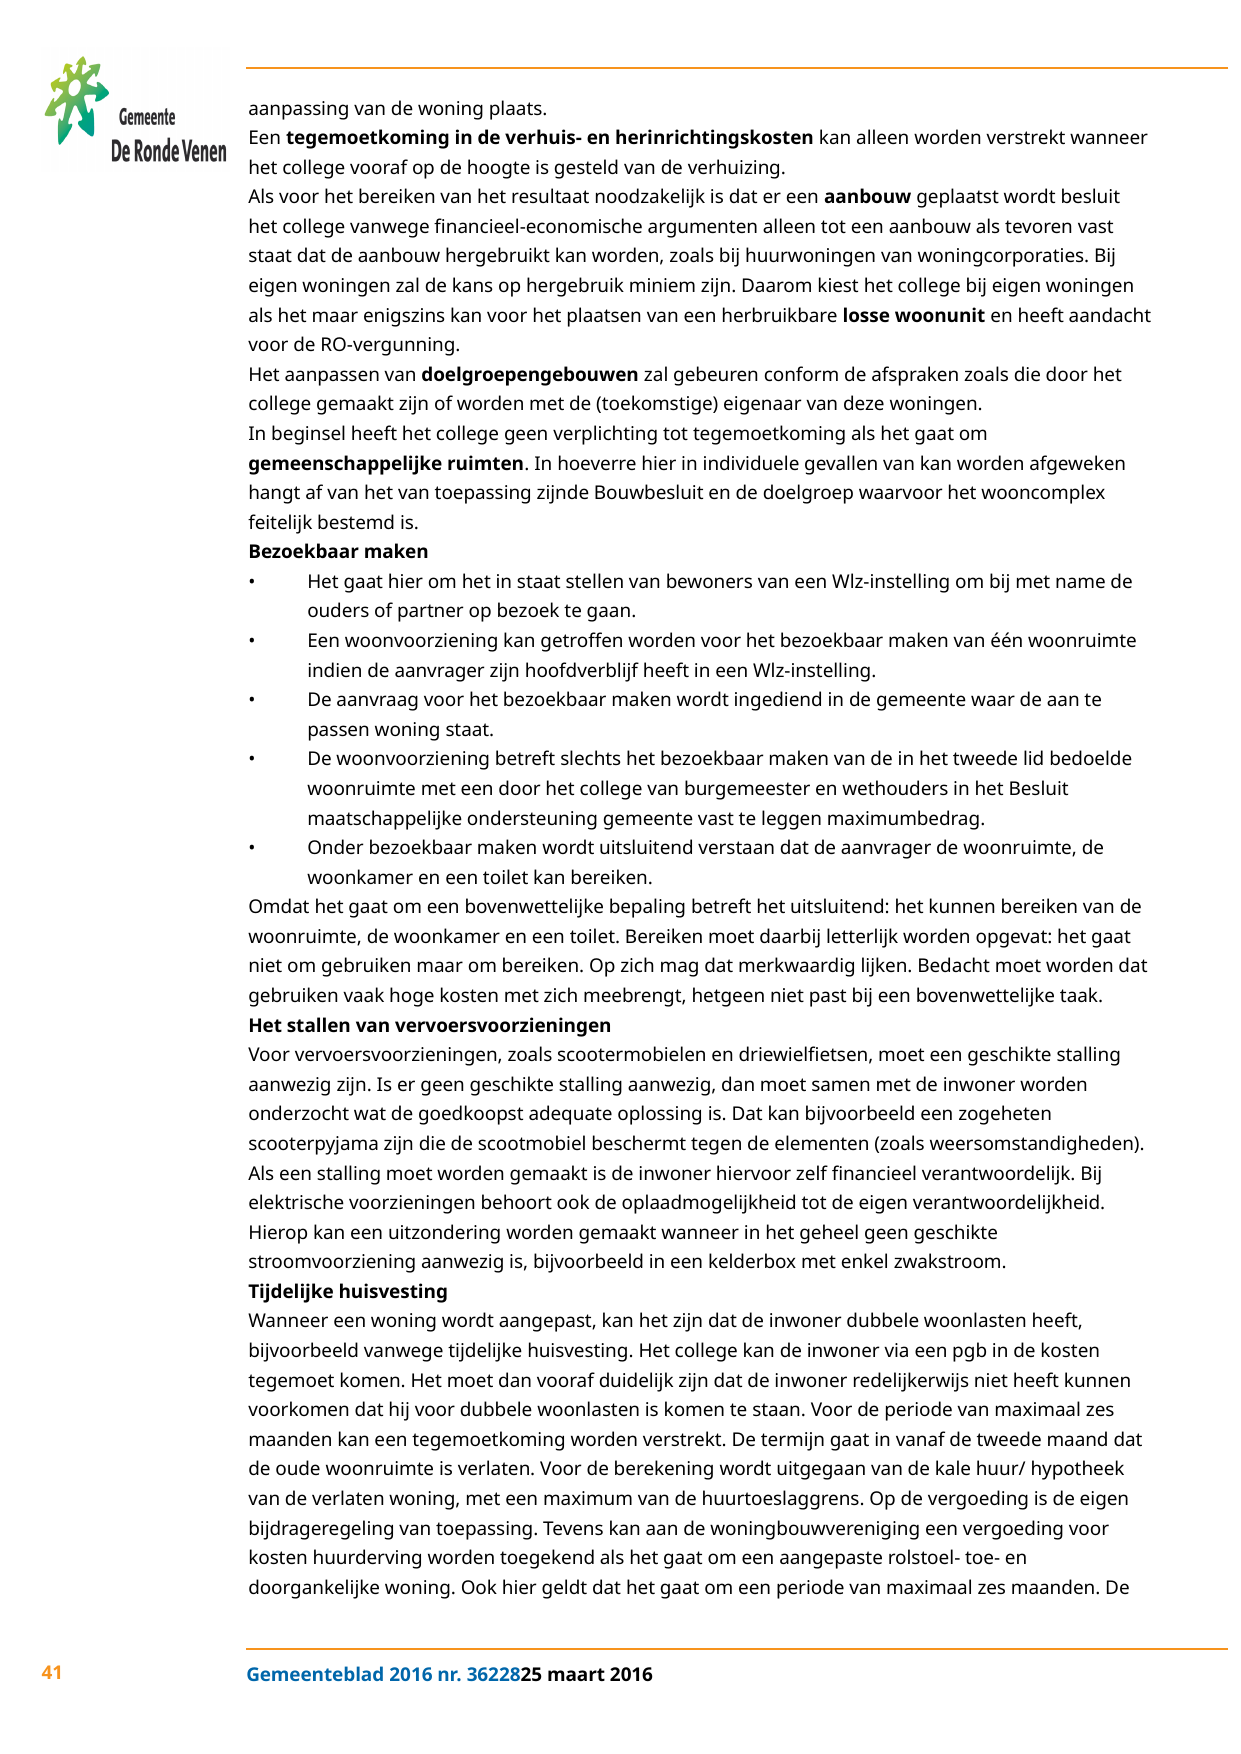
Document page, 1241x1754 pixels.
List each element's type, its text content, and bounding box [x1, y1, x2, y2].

text Bezoekbaar maken [248, 538, 1152, 564]
text Het stallen van vervoersvoorzieningen [248, 1012, 1152, 1038]
list Een woonvoorziening kan getroffen worden voor het bezoekbaar maken van één woonruimte indien de aanvrager zijn hoofdverblijf heeft in een Wlz-instelling. [248, 627, 1152, 683]
list Onder bezoekbaar maken wordt uitsluitend verstaan dat de aanvrager de woonruimte, de woonkamer en een toilet kan bereiken. [248, 834, 1152, 890]
text Tijdelijke huisvesting [248, 1278, 1152, 1304]
list De woonvoorziening betreft slechts het bezoekbaar maken van de in het tweede lid bedoelde woonruimte met een door het college van burgemeester en wethouders in het Besluit maatschappelijke ondersteuning gemeente vast te leggen maximumbedrag. [248, 746, 1152, 831]
list De aanvraag voor het bezoekbaar maken wordt ingediend in de gemeente waar de aan te passen woning staat. [248, 686, 1152, 742]
picture [41, 47, 231, 172]
text Omdat het gaat om een bovenwettelijke bepaling betreft het uitsluitend: het kunnen bereiken van de woonruimte, de woonkamer en een toilet. Bereiken moet daarbij letterlijk worden opgevat: het gaat niet om gebruiken maar om bereiken. Op zich mag dat merkwaardig lijken. Bedacht moet worden dat gebruiken vaak hoge kosten met zich meebrengt, hetgeen niet past bij een bovenwettelijke taak. [248, 893, 1152, 1008]
list Het gaat hier om het in staat stellen van bewoners van een Wlz-instelling om bij met name de ouders of partner op bezoek te gaan. [248, 568, 1152, 623]
text In beginsel heeft het college geen verplichting tot tegemoetkoming als het gaat om gemeenschappelijke ruimten. In hoeverre hier in individuele gevallen van kan worden afgeweken hangt af van het van toepassing zijnde Bouwbesluit en de doelgroep waarvoor het wooncomplex feitelijk bestemd is. [248, 420, 1152, 535]
text Wanneer een woning wordt aangepast, kan het zijn dat de inwoner dubbele woonlasten heeft, bijvoorbeeld vanwege tijdelijke huisvesting. Het college kan de inwoner via een pgb in de kosten tegemoet komen. Het moet dan vooraf duidelijk zijn dat de inwoner redelijkerwijs niet heeft kunnen voorkomen dat hij voor dubbele woonlasten is komen te staan. Voor de periode van maximaal zes maanden kan een tegemoetkoming worden verstrekt. De termijn gaat in vanaf de tweede maand dat de oude woonruimte is verlaten. Voor de berekening wordt uitgegaan van de kale huur/ hypotheek van de verlaten woning, met een maximum van de huurtoeslaggrens. Op de vergoeding is de eigen bijdrageregeling van toepassing. Tevens kan aan de woningbouwvereniging een vergoeding voor kosten huurderving worden toegekend als het gaat om een aangepaste rolstoel- toe- en doorgankelijke woning. Ook hier geldt dat het gaat om een periode van maximaal zes maanden. De [248, 1308, 1152, 1600]
text Het aanpassen van doelgroepengebouwen zal gebeuren conform de afspraken zoals die door het college gemaakt zijn of worden met de (toekomstige) eigenaar van deze woningen. [248, 361, 1152, 416]
text aanpassing van de woning plaats. [248, 95, 1152, 121]
text Voor vervoersvoorzieningen, zoals scootermobielen en driewielfietsen, moet een geschikte stalling aanwezig zijn. Is er geen geschikte stalling aanwezig, dan moet samen met de inwoner worden onderzocht wat de goedkoopst adequate oplossing is. Dat kan bijvoorbeeld een zogeheten scooterpyjama zijn die de scootmobiel beschermt tegen de elementen (zoals weersomstandigheden). Als een stalling moet worden gemaakt is de inwoner hiervoor zelf financieel verantwoordelijk. Bij elektrische voorzieningen behoort ook de oplaadmogelijkheid tot de eigen verantwoordelijkheid. Hierop kan een uitzondering worden gemaakt wanneer in het geheel geen geschikte stroomvoorziening aanwezig is, bijvoorbeeld in een kelderbox met enkel zwakstroom. [248, 1041, 1152, 1274]
text Een tegemoetkoming in de verhuis- en herinrichtingskosten kan alleen worden verstrekt wanneer het college vooraf op de hoogte is gesteld van de verhuizing. [248, 124, 1152, 180]
text Als voor het bereiken van het resultaat noodzakelijk is dat er een aanbouw geplaatst wordt besluit het college vanwege financieel-economische argumenten alleen tot een aanbouw als tevoren vast staat dat de aanbouw hergebruikt kan worden, zoals bij huurwoningen van woningcorporaties. Bij eigen woningen zal de kans op hergebruik miniem zijn. Daarom kiest het college bij eigen woningen als het maar enigszins kan voor het plaatsen van een herbruikbare losse woonunit en heeft aandacht voor de RO-vergunning. [248, 183, 1152, 357]
